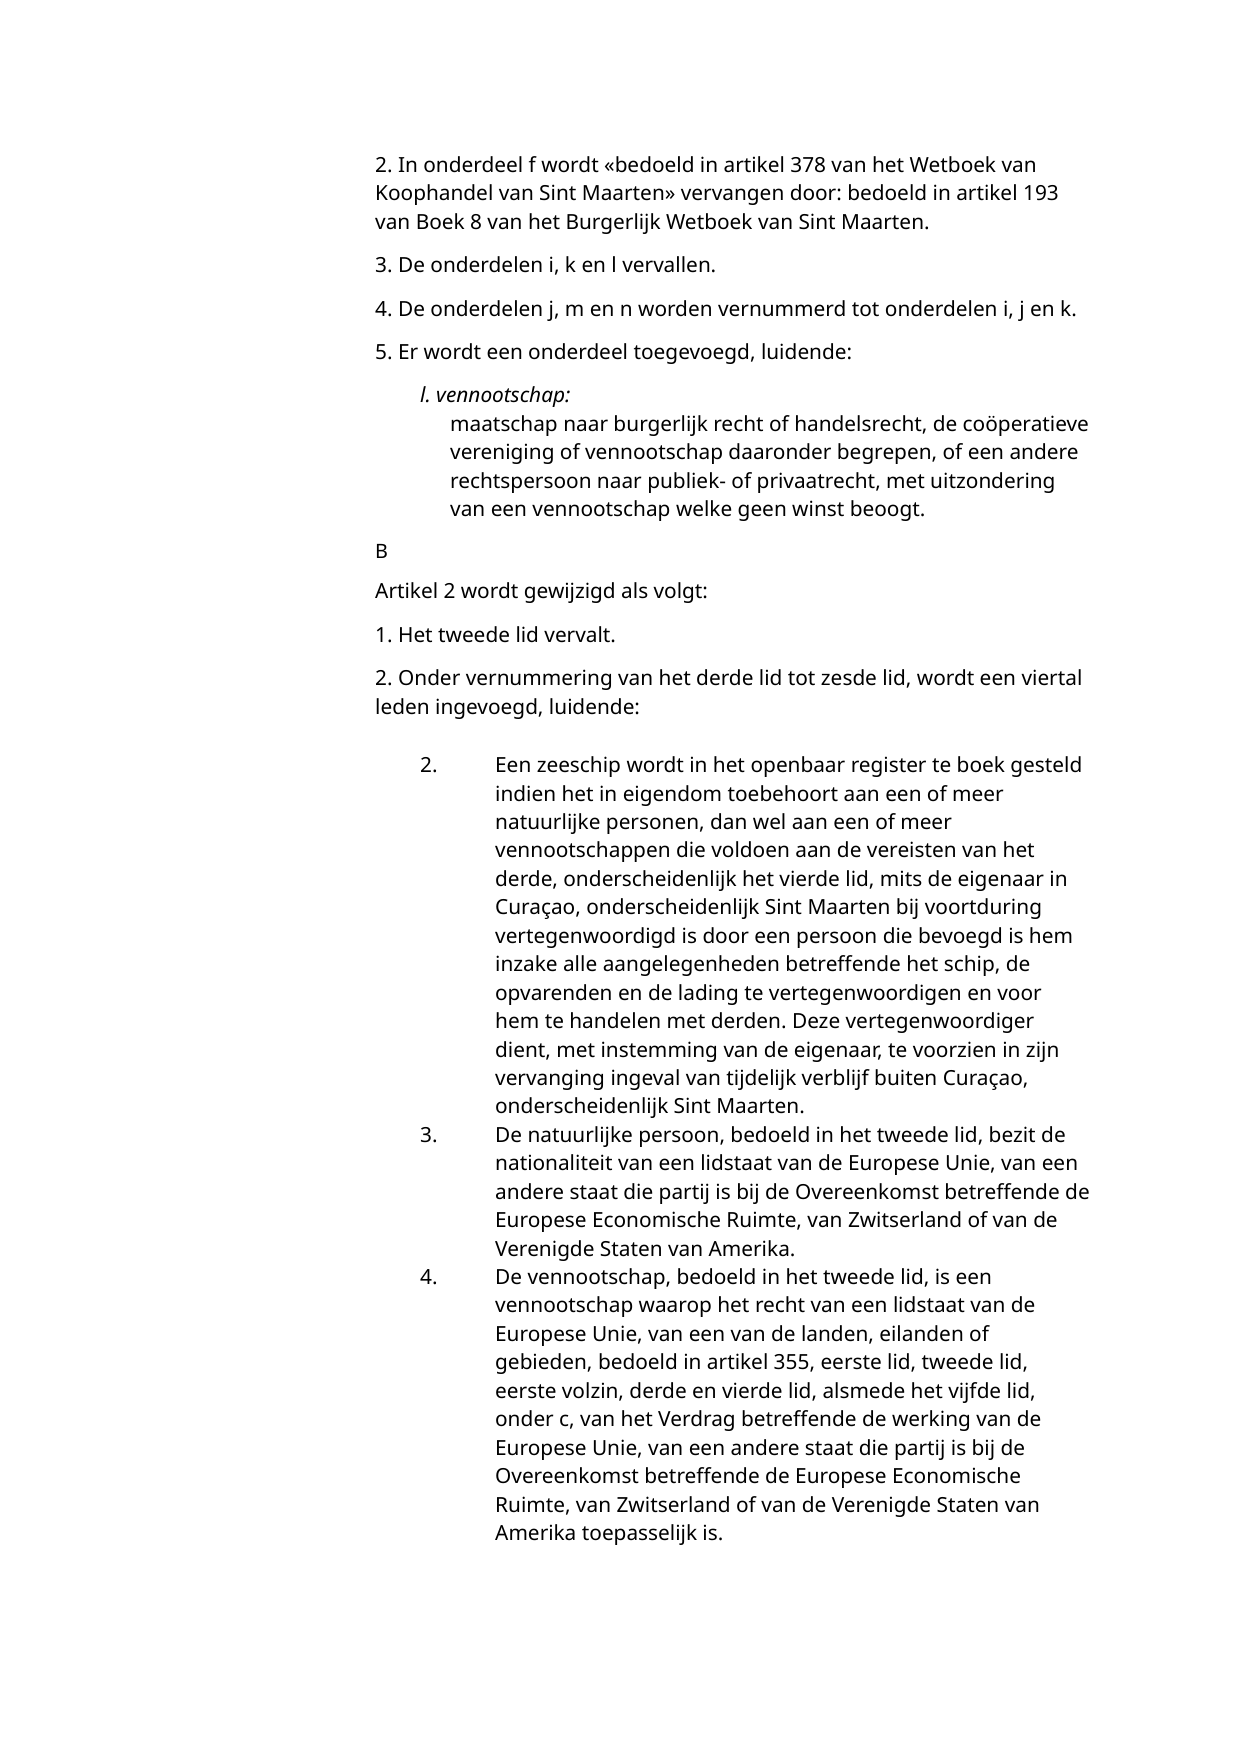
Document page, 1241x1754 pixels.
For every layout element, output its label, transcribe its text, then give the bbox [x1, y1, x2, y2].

text 3. De onderdelen i, k en l vervallen. [375, 250, 1090, 279]
text 5. Er wordt een onderdeel toegevoegd, luidende: [375, 337, 1090, 366]
text 1. Het tweede lid vervalt. [375, 620, 1090, 648]
text 2. Onder vernummering van het derde lid tot zesde lid, wordt een viertal leden ingevoegd, luidende: [375, 663, 1090, 720]
text Artikel 2 wordt gewijzigd als volgt: [375, 577, 1090, 605]
text B [375, 538, 1090, 565]
text maatschap naar burgerlijk recht of handelsrecht, de coöperatieve vereniging of vennootschap daaronder begrepen, of een andere rechtspersoon naar publiek- of privaatrecht, met uitzondering van een vennootschap welke geen winst beoogt. [450, 409, 1090, 523]
list De vennootschap, bedoeld in het tweede lid, is een vennootschap waarop het recht van een lidstaat van de Europese Unie, van een van de landen, eilanden of gebieden, bedoeld in artikel 355, eerste lid, tweede lid, eerste volzin, derde en vierde lid, alsmede het vijfde lid, onder c, van het Verdrag betreffende de werking van de Europese Unie, van een andere staat die partij is bij de Overeenkomst betreffende de Europese Economische Ruimte, van Zwitserland of van de Verenigde Staten van Amerika toepasselijk is. [420, 1262, 1090, 1547]
list Een zeeschip wordt in het openbaar register te boek gesteld indien het in eigendom toebehoort aan een of meer natuurlijke personen, dan wel aan een of meer vennootschappen die voldoen aan de vereisten van het derde, onderscheidenlijk het vierde lid, mits de eigenaar in Curaçao, onderscheidenlijk Sint Maarten bij voortduring vertegenwoordigd is door een persoon die bevoegd is hem inzake alle aangelegenheden betreffende het schip, de opvarenden en de lading te vertegenwoordigen en voor hem te handelen met derden. Deze vertegenwoordiger dient, met instemming van de eigenaar, te voorzien in zijn vervanging ingeval van tijdelijk verblijf buiten Curaçao, onderscheidenlijk Sint Maarten. [420, 750, 1090, 1120]
text 2. In onderdeel f wordt «bedoeld in artikel 378 van het Wetboek van Koophandel van Sint Maarten» vervangen door: bedoeld in artikel 193 van Boek 8 van het Burgerlijk Wetboek van Sint Maarten. [375, 150, 1090, 235]
text 4. De onderdelen j, m en n worden vernummerd tot onderdelen i, j en k. [375, 294, 1090, 322]
text l. vennootschap: [420, 381, 1090, 409]
list De natuurlijke persoon, bedoeld in het tweede lid, bezit de nationaliteit van een lidstaat van de Europese Unie, van een andere staat die partij is bij de Overeenkomst betreffende de Europese Economische Ruimte, van Zwitserland of van de Verenigde Staten van Amerika. [420, 1120, 1090, 1262]
